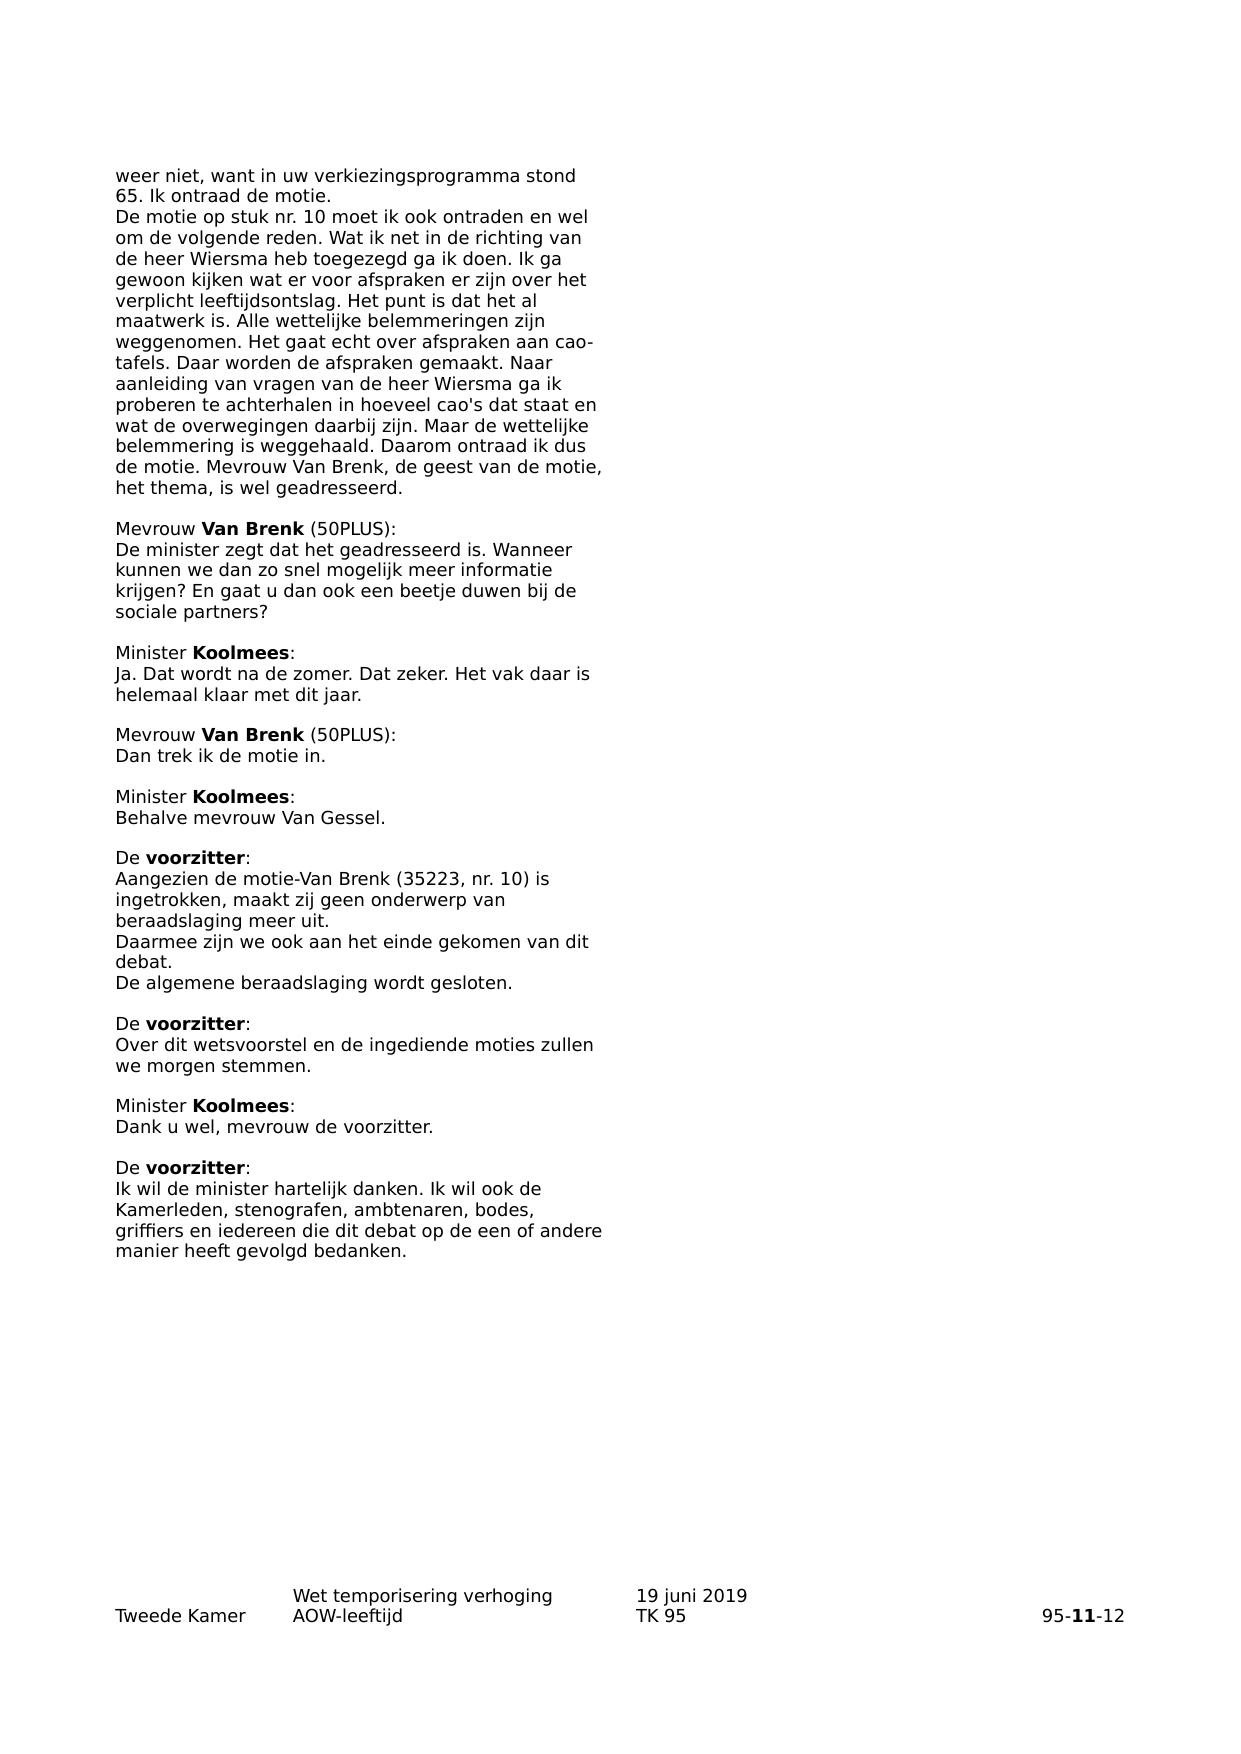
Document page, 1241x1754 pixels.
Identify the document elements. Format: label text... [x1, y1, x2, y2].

text Mevrouw Van Brenk (50PLUS): [115, 519, 605, 539]
text De algemene beraadslaging wordt gesloten. [115, 973, 605, 994]
text De voorzitter: [115, 1014, 605, 1035]
text Ik wil de minister hartelijk danken. Ik wil ook de Kamerleden, stenografen, ambtenaren, bodes, griffiers en iedereen die dit debat op de een of andere manier heeft gevolgd bedanken. [115, 1179, 605, 1262]
text Minister Koolmees: [115, 787, 605, 807]
text Mevrouw Van Brenk (50PLUS): [115, 725, 605, 746]
text Over dit wetsvoorstel en de ingediende moties zullen we morgen stemmen. [115, 1035, 605, 1076]
text Behalve mevrouw Van Gessel. [115, 807, 605, 828]
text Dan trek ik de motie in. [115, 746, 605, 767]
text De voorzitter: [115, 1158, 605, 1179]
text Dank u wel, mevrouw de voorzitter. [115, 1117, 605, 1138]
text De voorzitter: [115, 848, 605, 869]
text Minister Koolmees: [115, 1096, 605, 1117]
text De motie op stuk nr. 10 moet ik ook ontraden en wel om de volgende reden. Wat ik net in de richting van de heer Wiersma heb toegezegd ga ik doen. Ik ga gewoon kijken wat er voor afspraken er zijn over het verplicht leeftijdsontslag. Het punt is dat het al maatwerk is. Alle wettelijke belemmeringen zijn weggenomen. Het gaat echt over afspraken aan cao-tafels. Daar worden de afspraken gemaakt. Naar aanleiding van vragen van de heer Wiersma ga ik proberen te achterhalen in hoeveel cao's dat staat en wat de overwegingen daarbij zijn. Maar de wettelijke belemmering is weggehaald. Daarom ontraad ik dus de motie. Mevrouw Van Brenk, de geest van de motie, het thema, is wel geadresseerd. [115, 207, 605, 499]
text Ja. Dat wordt na de zomer. Dat zeker. Het vak daar is helemaal klaar met dit jaar. [115, 663, 605, 705]
text Aangezien de motie-Van Brenk (35223, nr. 10) is ingetrokken, maakt zij geen onderwerp van beraadslaging meer uit. [115, 869, 605, 931]
text weer niet, want in uw verkiezingsprogramma stond 65. Ik ontraad de motie. [115, 165, 605, 207]
text De minister zegt dat het geadresseerd is. Wanneer kunnen we dan zo snel mogelijk meer informatie krijgen? En gaat u dan ook een beetje duwen bij de sociale partners? [115, 539, 605, 623]
text Minister Koolmees: [115, 643, 605, 663]
text Daarmee zijn we ook aan het einde gekomen van dit debat. [115, 931, 605, 973]
